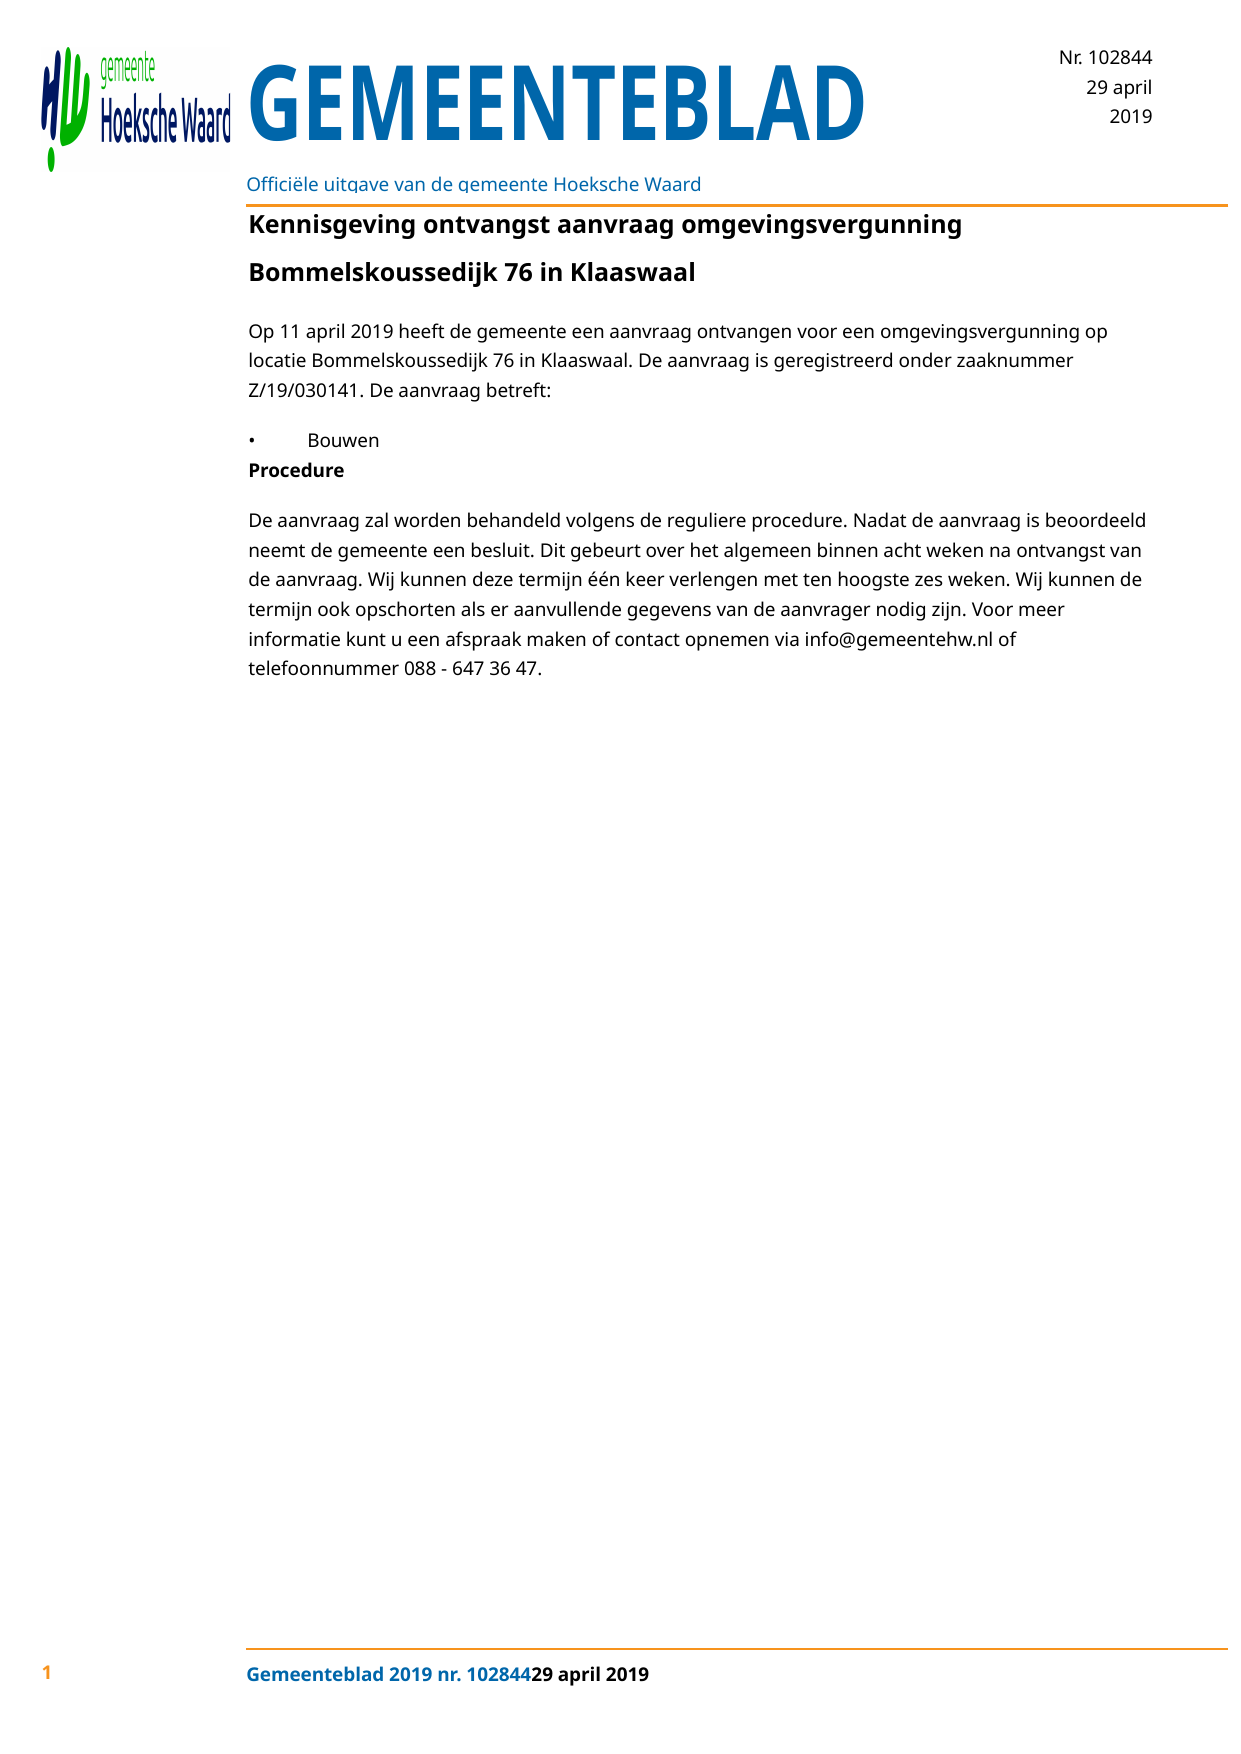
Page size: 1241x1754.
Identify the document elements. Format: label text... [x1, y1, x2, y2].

text Kennisgeving ontvangst aanvraag omgevingsvergunning Bommelskoussedijk 76 in Klaaswaal [248, 207, 1152, 288]
text Procedure [248, 457, 1152, 483]
text Op 11 april 2019 heeft de gemeente een aanvraag ontvangen voor een omgevingsvergunning op locatie Bommelskoussedijk 76 in Klaaswaal. De aanvraag is geregistreerd onder zaaknummer Z/19/030141. De aanvraag betreft: [248, 318, 1152, 403]
text De aanvraag zal worden behandeld volgens de reguliere procedure. Nadat de aanvraag is beoordeeld neemt de gemeente een besluit. Dit gebeurt over het algemeen binnen acht weken na ontvangst van de aanvraag. Wij kunnen deze termijn één keer verlengen met ten hoogste zes weken. Wij kunnen de termijn ook opschorten als er aanvullende gegevens van de aanvrager nodig zijn. Voor meer informatie kunt u een afspraak maken of contact opnemen via info@gemeentehw.nl of telefoonnummer 088 - 647 36 47. [248, 507, 1152, 681]
list Bouwen [248, 427, 1152, 453]
picture [41, 47, 231, 172]
